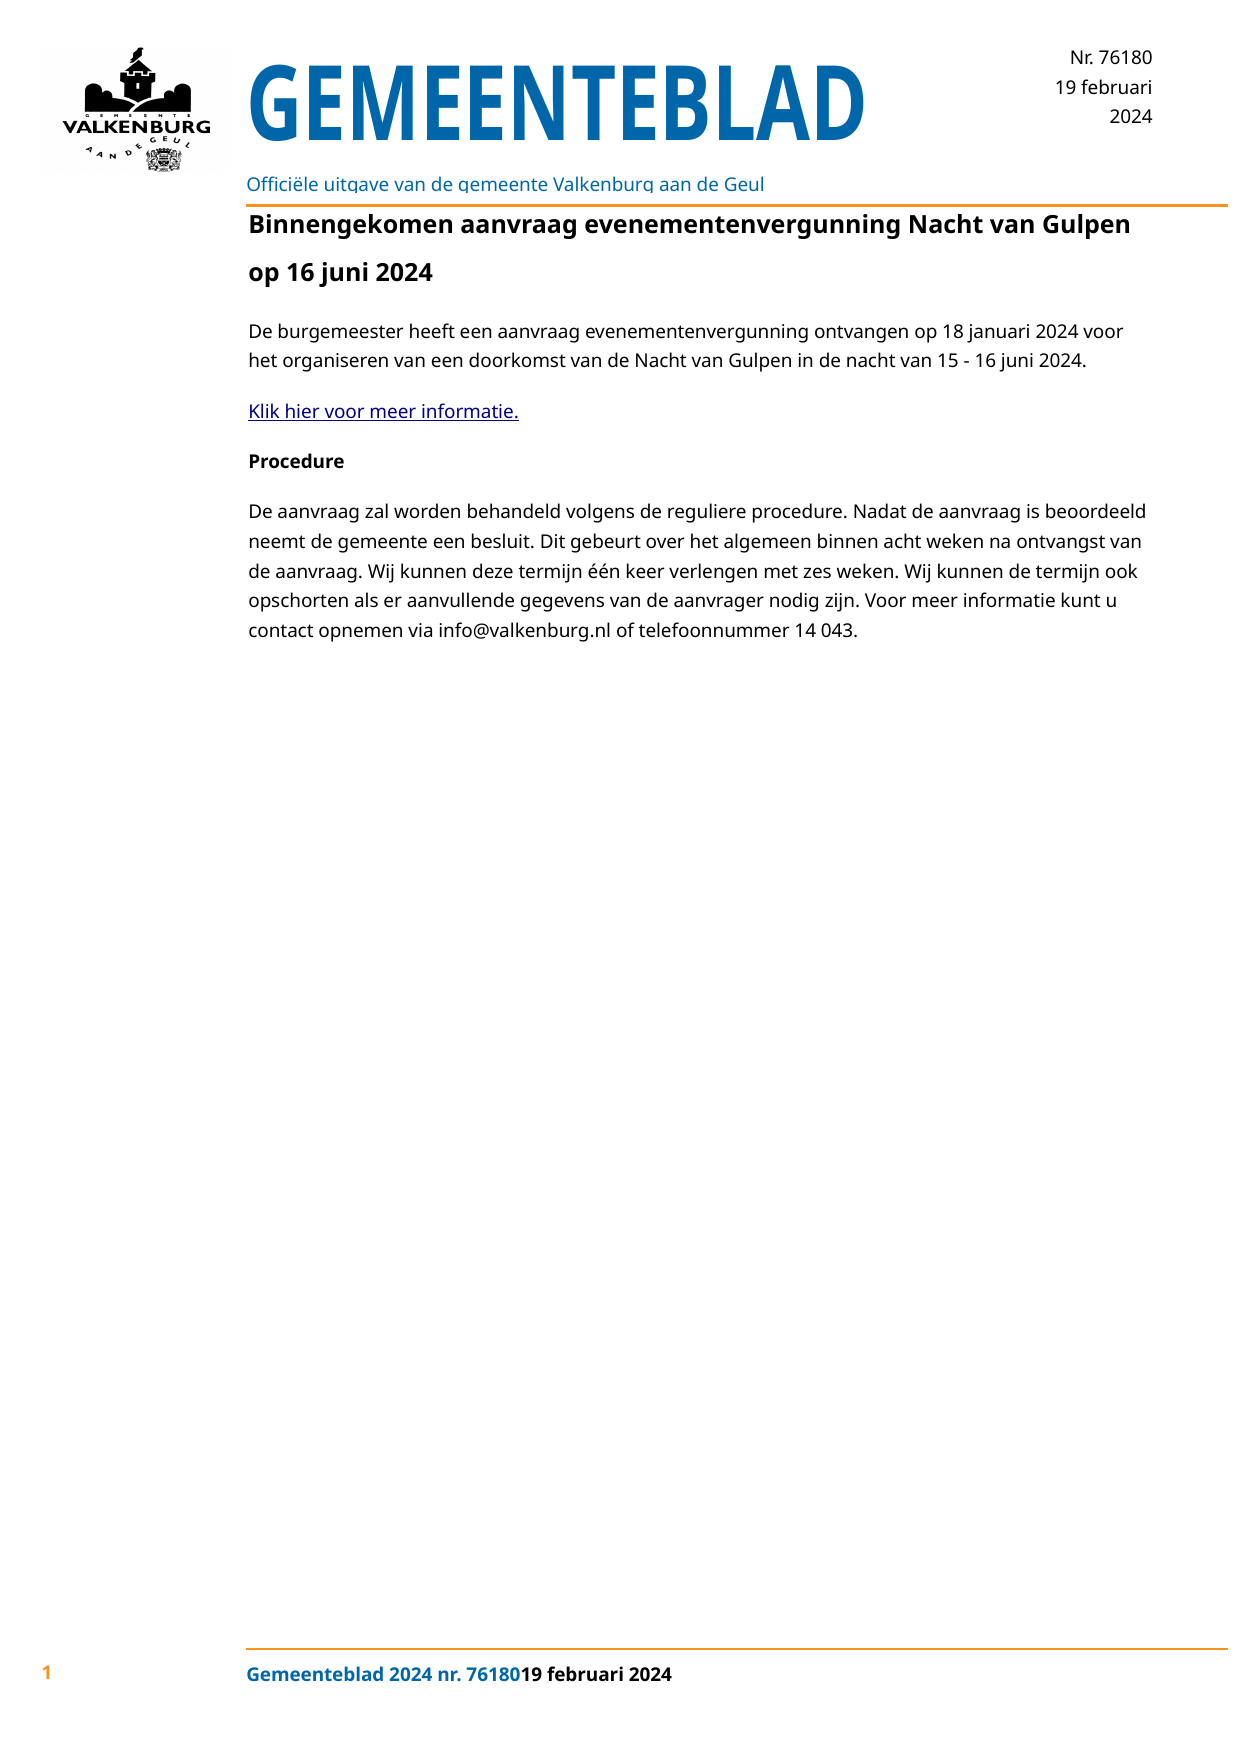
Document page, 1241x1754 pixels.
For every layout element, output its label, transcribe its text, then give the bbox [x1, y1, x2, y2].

text De burgemeester heeft een aanvraag evenementenvergunning ontvangen op 18 januari 2024 voor het organiseren van een doorkomst van de Nacht van Gulpen in de nacht van 15 - 16 juni 2024. [248, 318, 1152, 373]
picture [41, 47, 231, 172]
text Procedure [248, 448, 1152, 474]
text Klik hier voor meer informatie. [248, 398, 1152, 424]
text De aanvraag zal worden behandeld volgens de reguliere procedure. Nadat de aanvraag is beoordeeld neemt de gemeente een besluit. Dit gebeurt over het algemeen binnen acht weken na ontvangst van de aanvraag. Wij kunnen deze termijn één keer verlengen met zes weken. Wij kunnen de termijn ook opschorten als er aanvullende gegevens van de aanvrager nodig zijn. Voor meer informatie kunt u contact opnemen via info@valkenburg.nl of telefoonnummer 14 043. [248, 499, 1152, 643]
text Binnengekomen aanvraag evenementenvergunning Nacht van Gulpen op 16 juni 2024 [248, 207, 1152, 288]
